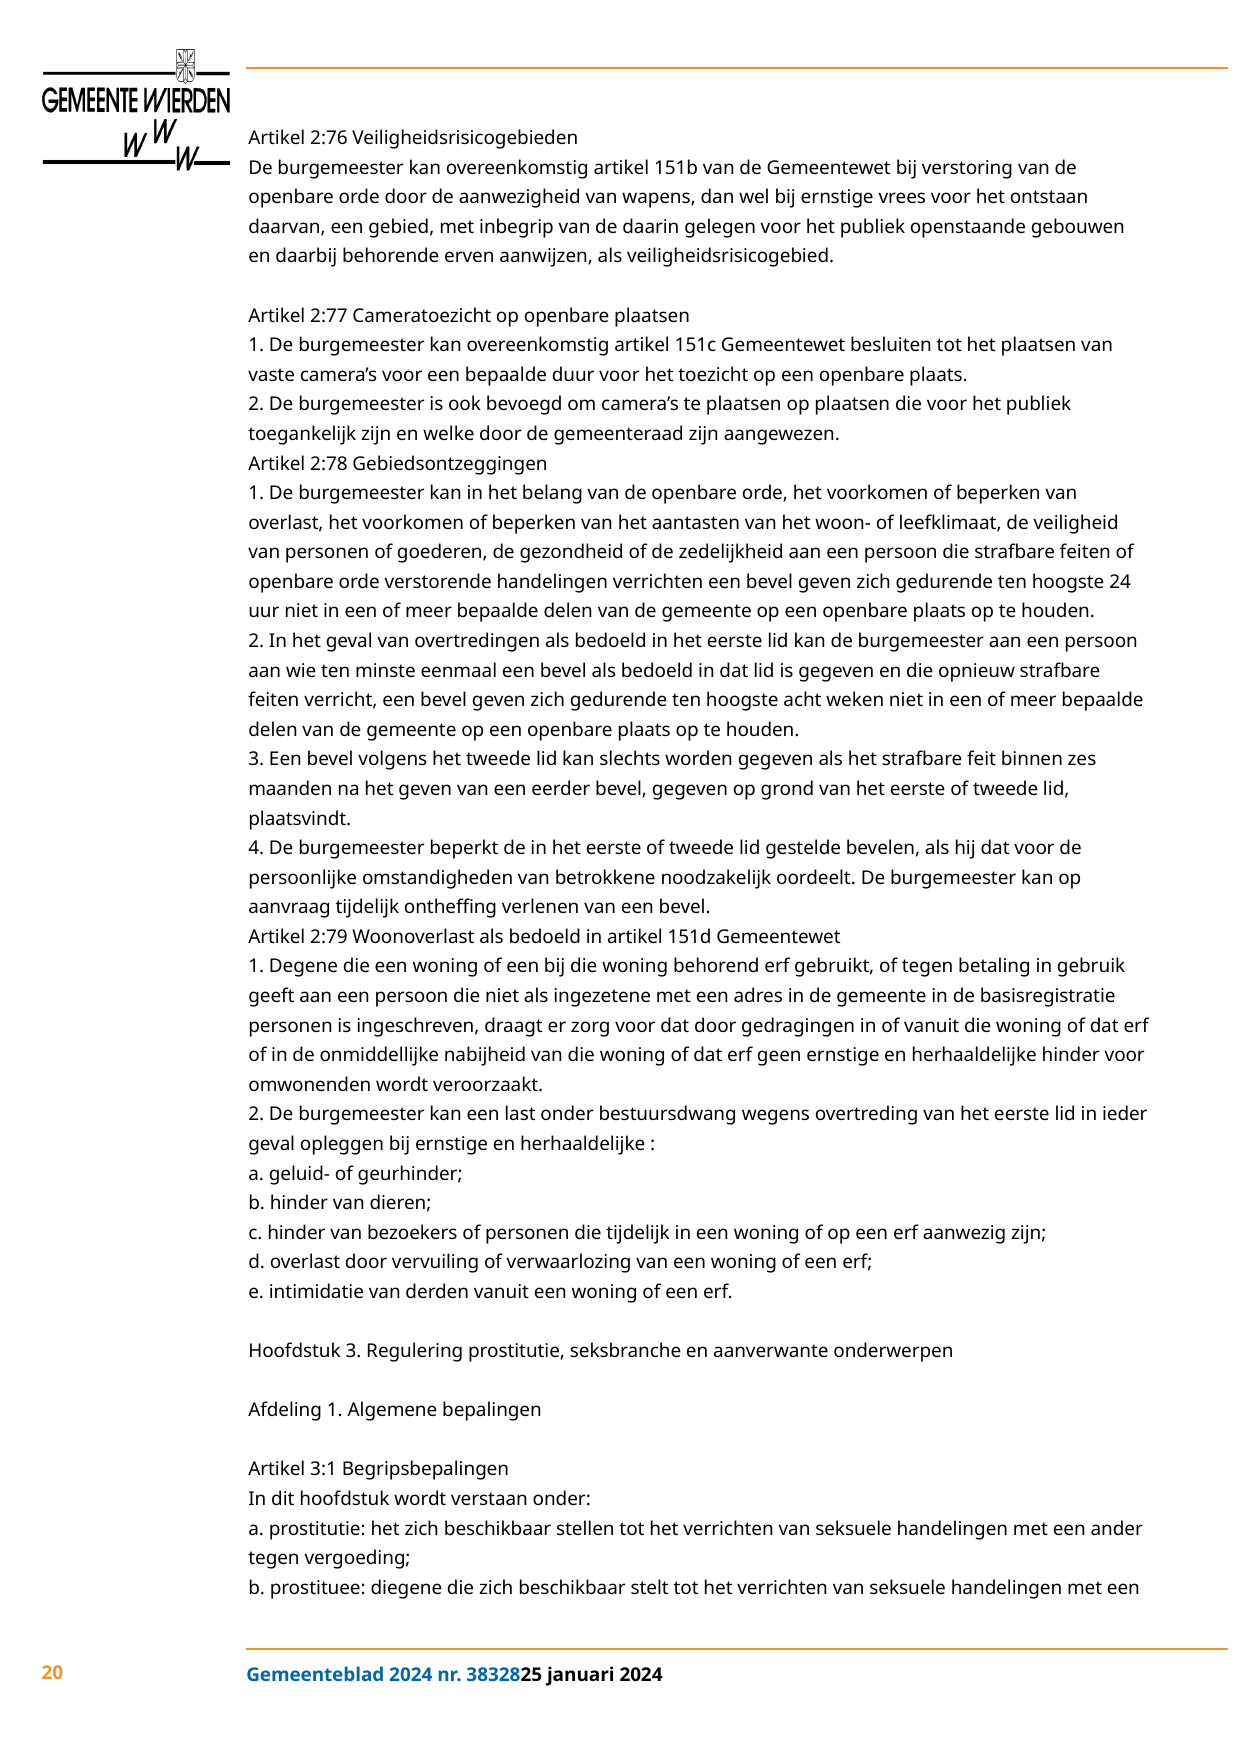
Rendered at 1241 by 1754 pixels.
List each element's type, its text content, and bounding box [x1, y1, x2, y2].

text De burgemeester kan overeenkomstig artikel 151b van de Gemeentewet bij verstoring van de openbare orde door de aanwezigheid van wapens, dan wel bij ernstige vrees voor het ontstaan daarvan, een gebied, met inbegrip van de daarin gelegen voor het publiek openstaande gebouwen en daarbij behorende erven aanwijzen, als veiligheidsrisicogebied. [248, 154, 1152, 268]
text e. intimidatie van derden vanuit een woning of een erf. [248, 1278, 1152, 1304]
text Artikel 3:1 Begripsbepalingen [248, 1456, 1152, 1481]
text Hoofdstuk 3. Regulering prostitutie, seksbranche en aanverwante onderwerpen [248, 1337, 1152, 1363]
text 2. De burgemeester is ook bevoegd om camera’s te plaatsen op plaatsen die voor het publiek toegankelijk zijn en welke door de gemeenteraad zijn aangewezen. [248, 391, 1152, 446]
text a. geluid- of geurhinder; [248, 1160, 1152, 1186]
text Afdeling 1. Algemene bepalingen [248, 1396, 1152, 1422]
text Artikel 2:78 Gebiedsontzeggingen [248, 450, 1152, 476]
text 1. De burgemeester kan overeenkomstig artikel 151c Gemeentewet besluiten tot het plaatsen van vaste camera’s voor een bepaalde duur voor het toezicht op een openbare plaats. [248, 331, 1152, 387]
text b. prostituee: diegene die zich beschikbaar stelt tot het verrichten van seksuele handelingen met een [248, 1574, 1152, 1600]
text 1. Degene die een woning of een bij die woning behorend erf gebruikt, of tegen betaling in gebruik geeft aan een persoon die niet als ingezetene met een adres in de gemeente in de basisregistratie personen is ingeschreven, draagt er zorg voor dat door gedragingen in of vanuit die woning of dat erf of in de onmiddellijke nabijheid van die woning of dat erf geen ernstige en herhaaldelijke hinder voor omwonenden wordt veroorzaakt. [248, 953, 1152, 1097]
text 2. De burgemeester kan een last onder bestuursdwang wegens overtreding van het eerste lid in ieder geval opleggen bij ernstige en herhaaldelijke : [248, 1101, 1152, 1156]
text In dit hoofdstuk wordt verstaan onder: [248, 1485, 1152, 1511]
text Artikel 2:77 Cameratoezicht op openbare plaatsen [248, 302, 1152, 328]
text 4. De burgemeester beperkt de in het eerste of tweede lid gestelde bevelen, als hij dat voor de persoonlijke omstandigheden van betrokkene noodzakelijk oordeelt. De burgemeester kan op aanvraag tijdelijk ontheffing verlenen van een bevel. [248, 834, 1152, 919]
text d. overlast door vervuiling of verwaarlozing van een woning of een erf; [248, 1248, 1152, 1274]
text c. hinder van bezoekers of personen die tijdelijk in een woning of op een erf aanwezig zijn; [248, 1219, 1152, 1245]
text a. prostitutie: het zich beschikbaar stellen tot het verrichten van seksuele handelingen met een ander tegen vergoeding; [248, 1515, 1152, 1570]
picture [41, 47, 231, 172]
text Artikel 2:79 Woonoverlast als bedoeld in artikel 151d Gemeentewet [248, 923, 1152, 949]
text 2. In het geval van overtredingen als bedoeld in het eerste lid kan de burgemeester aan een persoon aan wie ten minste eenmaal een bevel als bedoeld in dat lid is gegeven en die opnieuw strafbare feiten verricht, een bevel geven zich gedurende ten hoogste acht weken niet in een of meer bepaalde delen van de gemeente op een openbare plaats op te houden. [248, 627, 1152, 742]
text 3. Een bevel volgens het tweede lid kan slechts worden gegeven als het strafbare feit binnen zes maanden na het geven van een eerder bevel, gegeven op grond van het eerste of tweede lid, plaatsvindt. [248, 746, 1152, 831]
text 1. De burgemeester kan in het belang van de openbare orde, het voorkomen of beperken van overlast, het voorkomen of beperken van het aantasten van het woon- of leefklimaat, de veiligheid van personen of goederen, de gezondheid of de zedelijkheid aan een persoon die strafbare feiten of openbare orde verstorende handelingen verrichten een bevel geven zich gedurende ten hoogste 24 uur niet in een of meer bepaalde delen van de gemeente op een openbare plaats op te houden. [248, 479, 1152, 623]
text b. hinder van dieren; [248, 1189, 1152, 1215]
text Artikel 2:76 Veiligheidsrisicogebieden [248, 124, 1152, 150]
